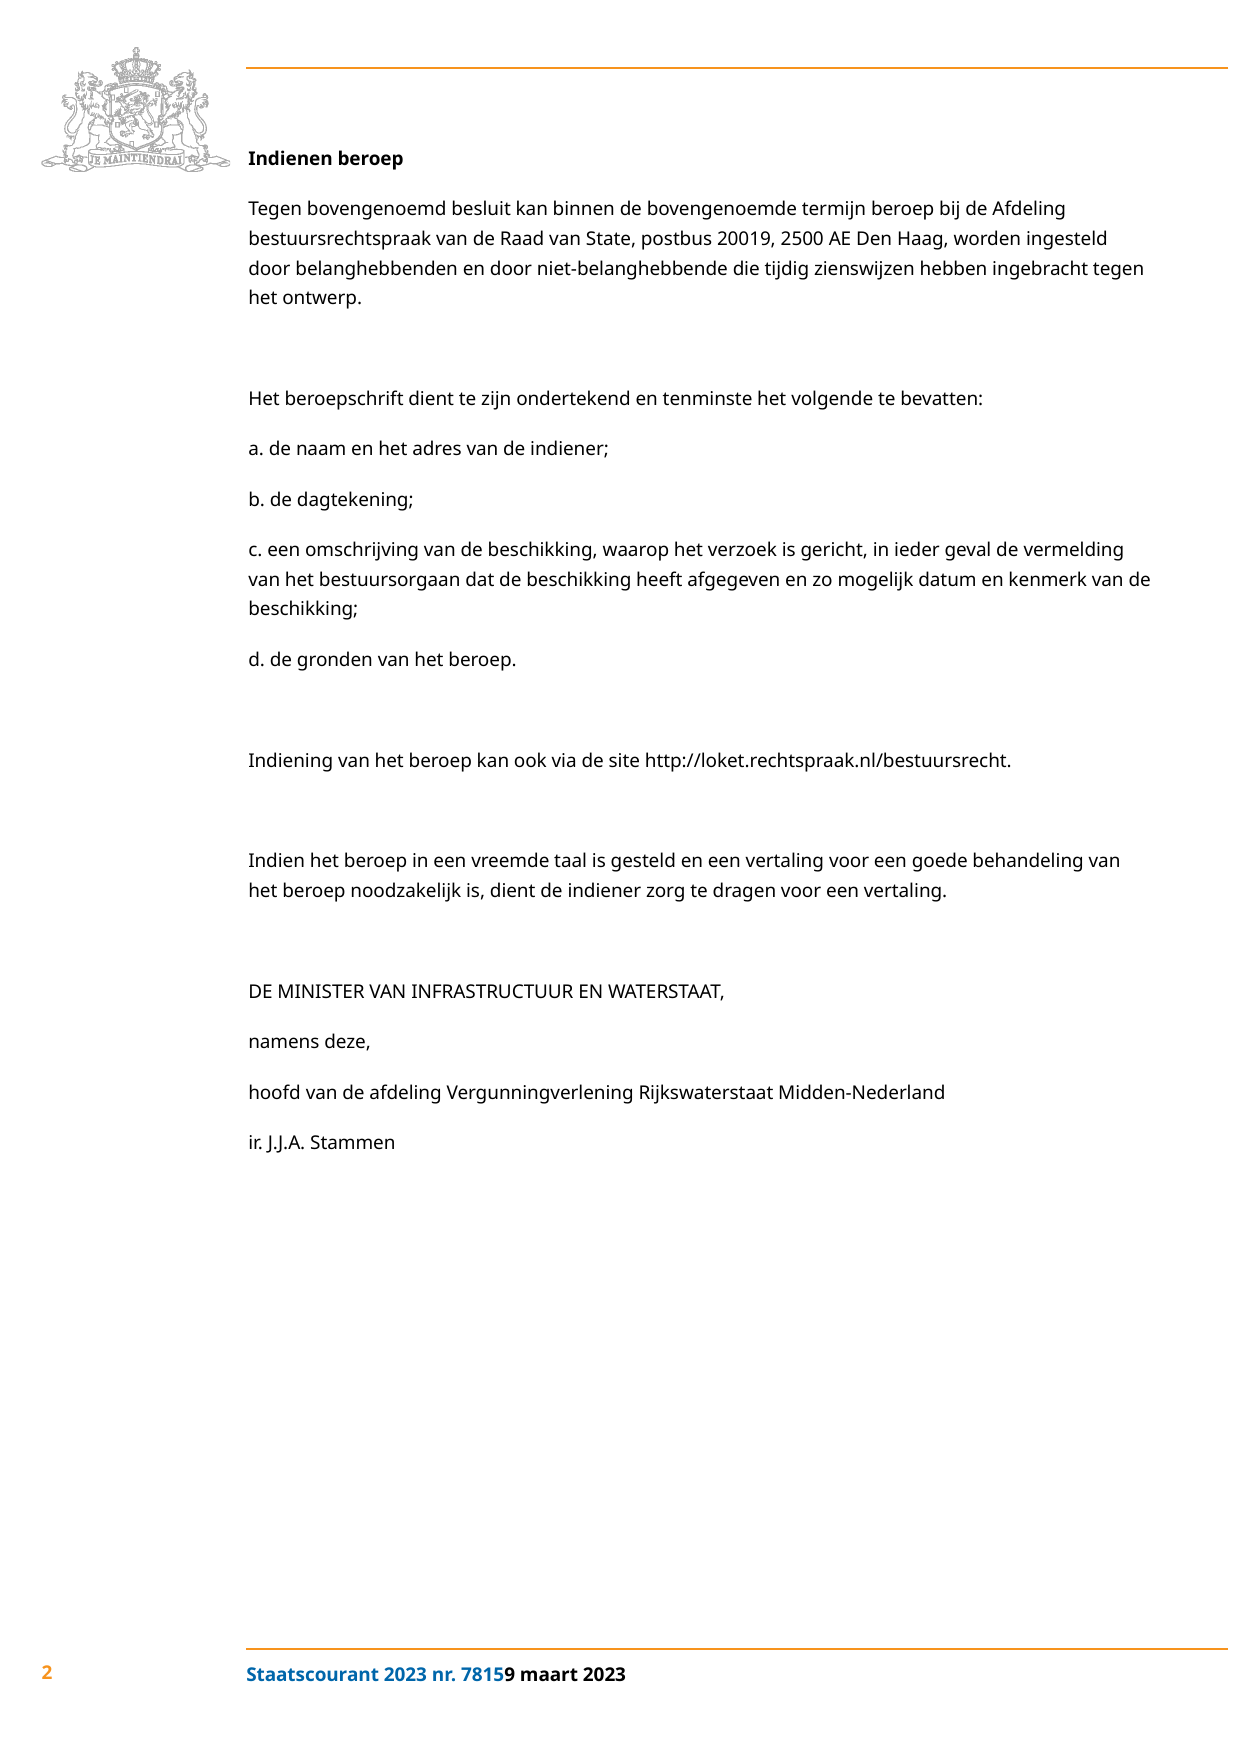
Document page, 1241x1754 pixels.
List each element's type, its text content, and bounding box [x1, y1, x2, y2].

text Het beroepschrift dient te zijn ondertekend en tenminste het volgende te bevatten: [248, 385, 1152, 411]
text Indiening van het beroep kan ook via de site http://loket.rechtspraak.nl/bestuursrecht. [248, 747, 1152, 773]
text hoofd van de afdeling Vergunningverlening Rijkswaterstaat Midden-Nederland [248, 1079, 1152, 1105]
text c. een omschrijving van de beschikking, waarop het verzoek is gericht, in ieder geval de vermelding van het bestuursorgaan dat de beschikking heeft afgegeven en zo mogelijk datum en kenmerk van de beschikking; [248, 536, 1152, 621]
text Tegen bovengenoemd besluit kan binnen de bovengenoemde termijn beroep bij de Afdeling bestuursrechtspraak van de Raad van State, postbus 20019, 2500 AE Den Haag, worden ingesteld door belanghebbenden en door niet-belanghebbende die tijdig zienswijzen hebben ingebracht tegen het ontwerp. [248, 196, 1152, 310]
text a. de naam en het adres van de indiener; [248, 436, 1152, 461]
text namens deze, [248, 1028, 1152, 1054]
text Indienen beroep [248, 145, 1152, 171]
text Indien het beroep in een vreemde taal is gesteld en een vertaling voor een goede behandeling van het beroep noodzakelijk is, dient de indiener zorg te dragen voor een vertaling. [248, 848, 1152, 903]
picture [41, 47, 231, 172]
text d. de gronden van het beroep. [248, 646, 1152, 672]
text b. de dagtekening; [248, 486, 1152, 512]
text ir. J.J.A. Stammen [248, 1129, 1152, 1155]
text DE MINISTER VAN INFRASTRUCTUUR EN WATERSTAAT, [248, 978, 1152, 1004]
